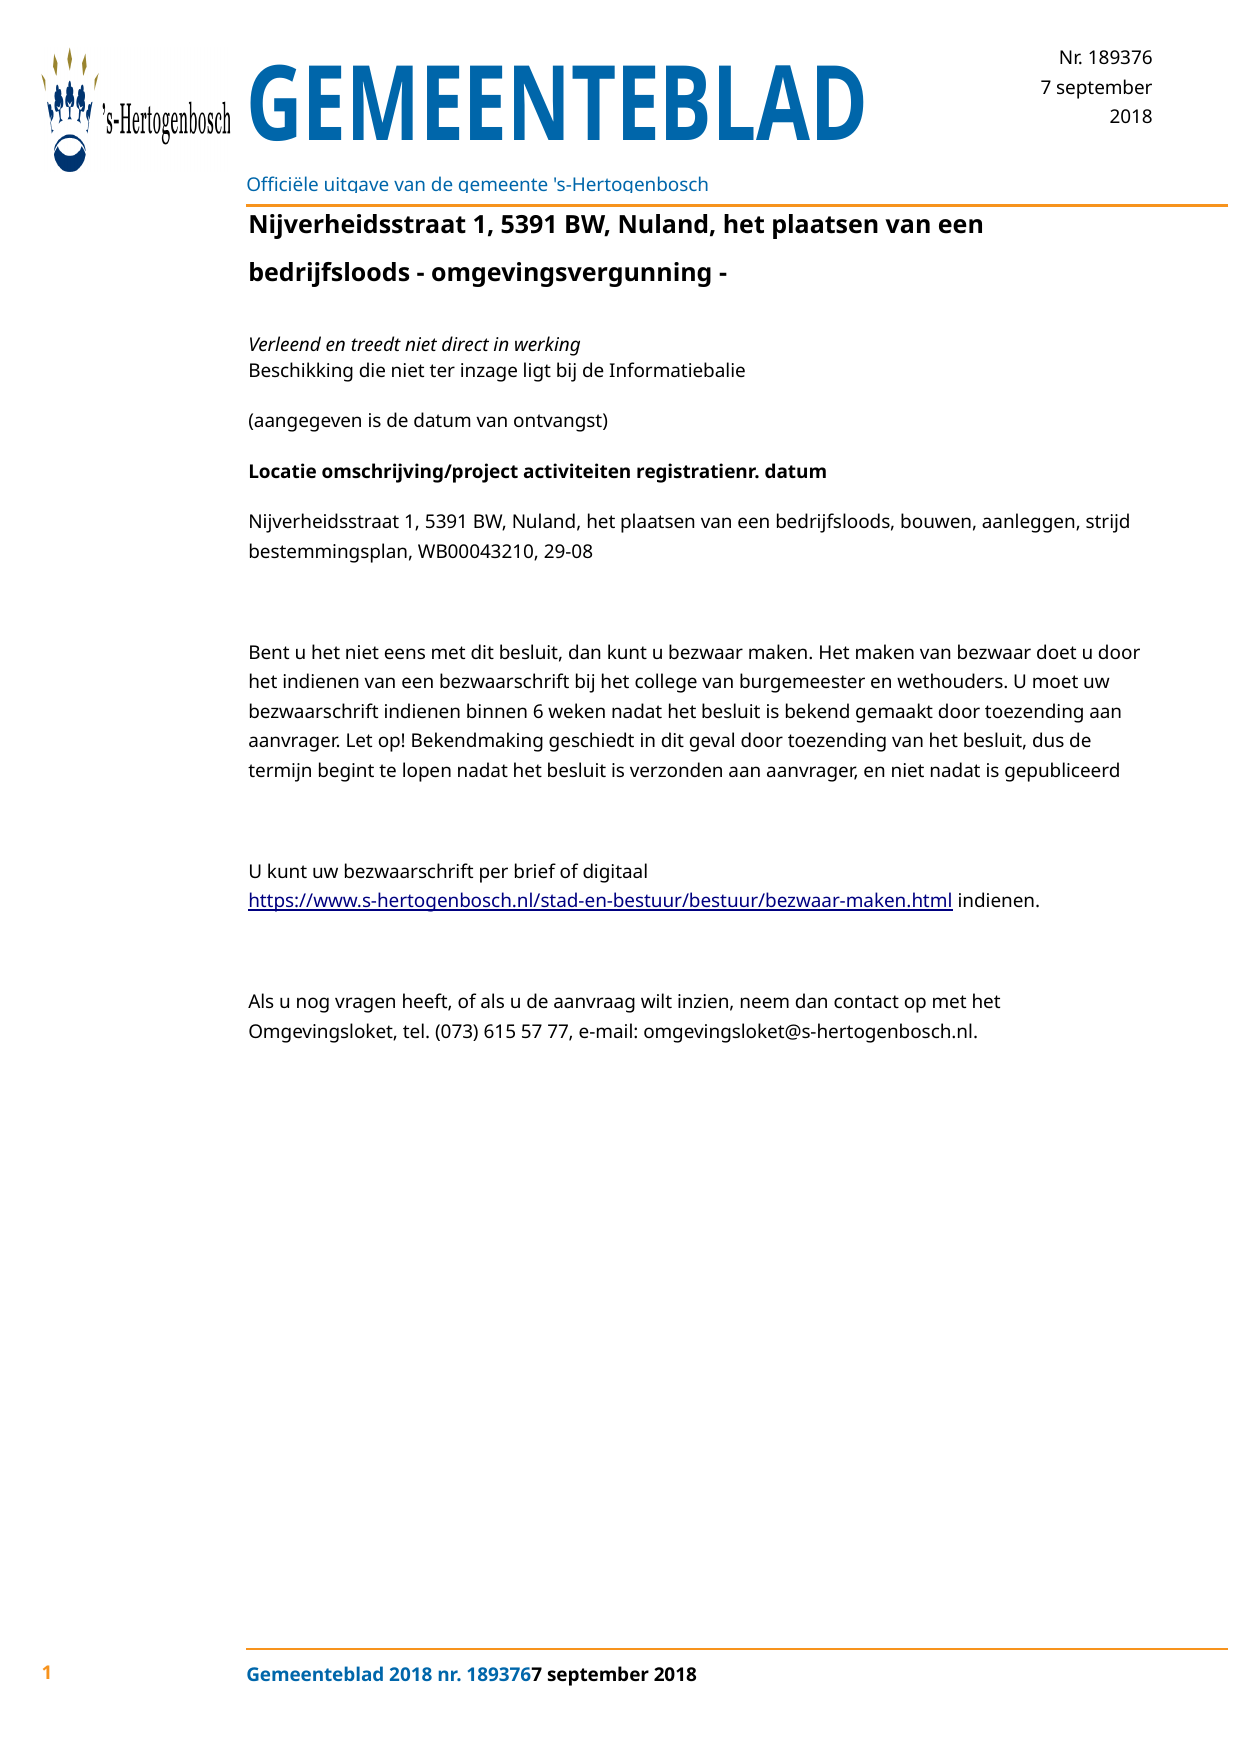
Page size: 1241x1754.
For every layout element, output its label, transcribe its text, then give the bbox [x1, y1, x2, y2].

text Locatie omschrijving/project activiteiten registratienr. datum [248, 458, 1152, 484]
text Beschikking die niet ter inzage ligt bij de Informatiebalie [248, 357, 1152, 383]
text U kunt uw bezwaarschrift per brief of digitaal https://www.s-hertogenbosch.nl/stad-en-bestuur/bestuur/bezwaar-maken.html indienen. [248, 858, 1152, 913]
text Bent u het niet eens met dit besluit, dan kunt u bezwaar maken. Het maken van bezwaar doet u door het indienen van een bezwaarschrift bij het college van burgemeester en wethouders. U moet uw bezwaarschrift indienen binnen 6 weken nadat het besluit is bekend gemaakt door toezending aan aanvrager. Let op! Bekendmaking geschiedt in dit geval door toezending van het besluit, dus de termijn begint te lopen nadat het besluit is verzonden aan aanvrager, en niet nadat is gepubliceerd [248, 639, 1152, 783]
text Nijverheidsstraat 1, 5391 BW, Nuland, het plaatsen van een bedrijfsloods - omgevingsvergunning - [248, 207, 1152, 288]
text Nijverheidsstraat 1, 5391 BW, Nuland, het plaatsen van een bedrijfsloods, bouwen, aanleggen, strijd bestemmingsplan, WB00043210, 29-08 [248, 508, 1152, 564]
text Als u nog vragen heeft, of als u de aanvraag wilt inzien, neem dan contact op met het Omgevingsloket, tel. (073) 615 57 77, e-mail: omgevingsloket@s-hertogenbosch.nl. [248, 988, 1152, 1044]
text Verleend en treedt niet direct in werking [248, 331, 1152, 357]
picture [41, 47, 231, 172]
text (aangegeven is de datum van ontvangst) [248, 408, 1152, 433]
